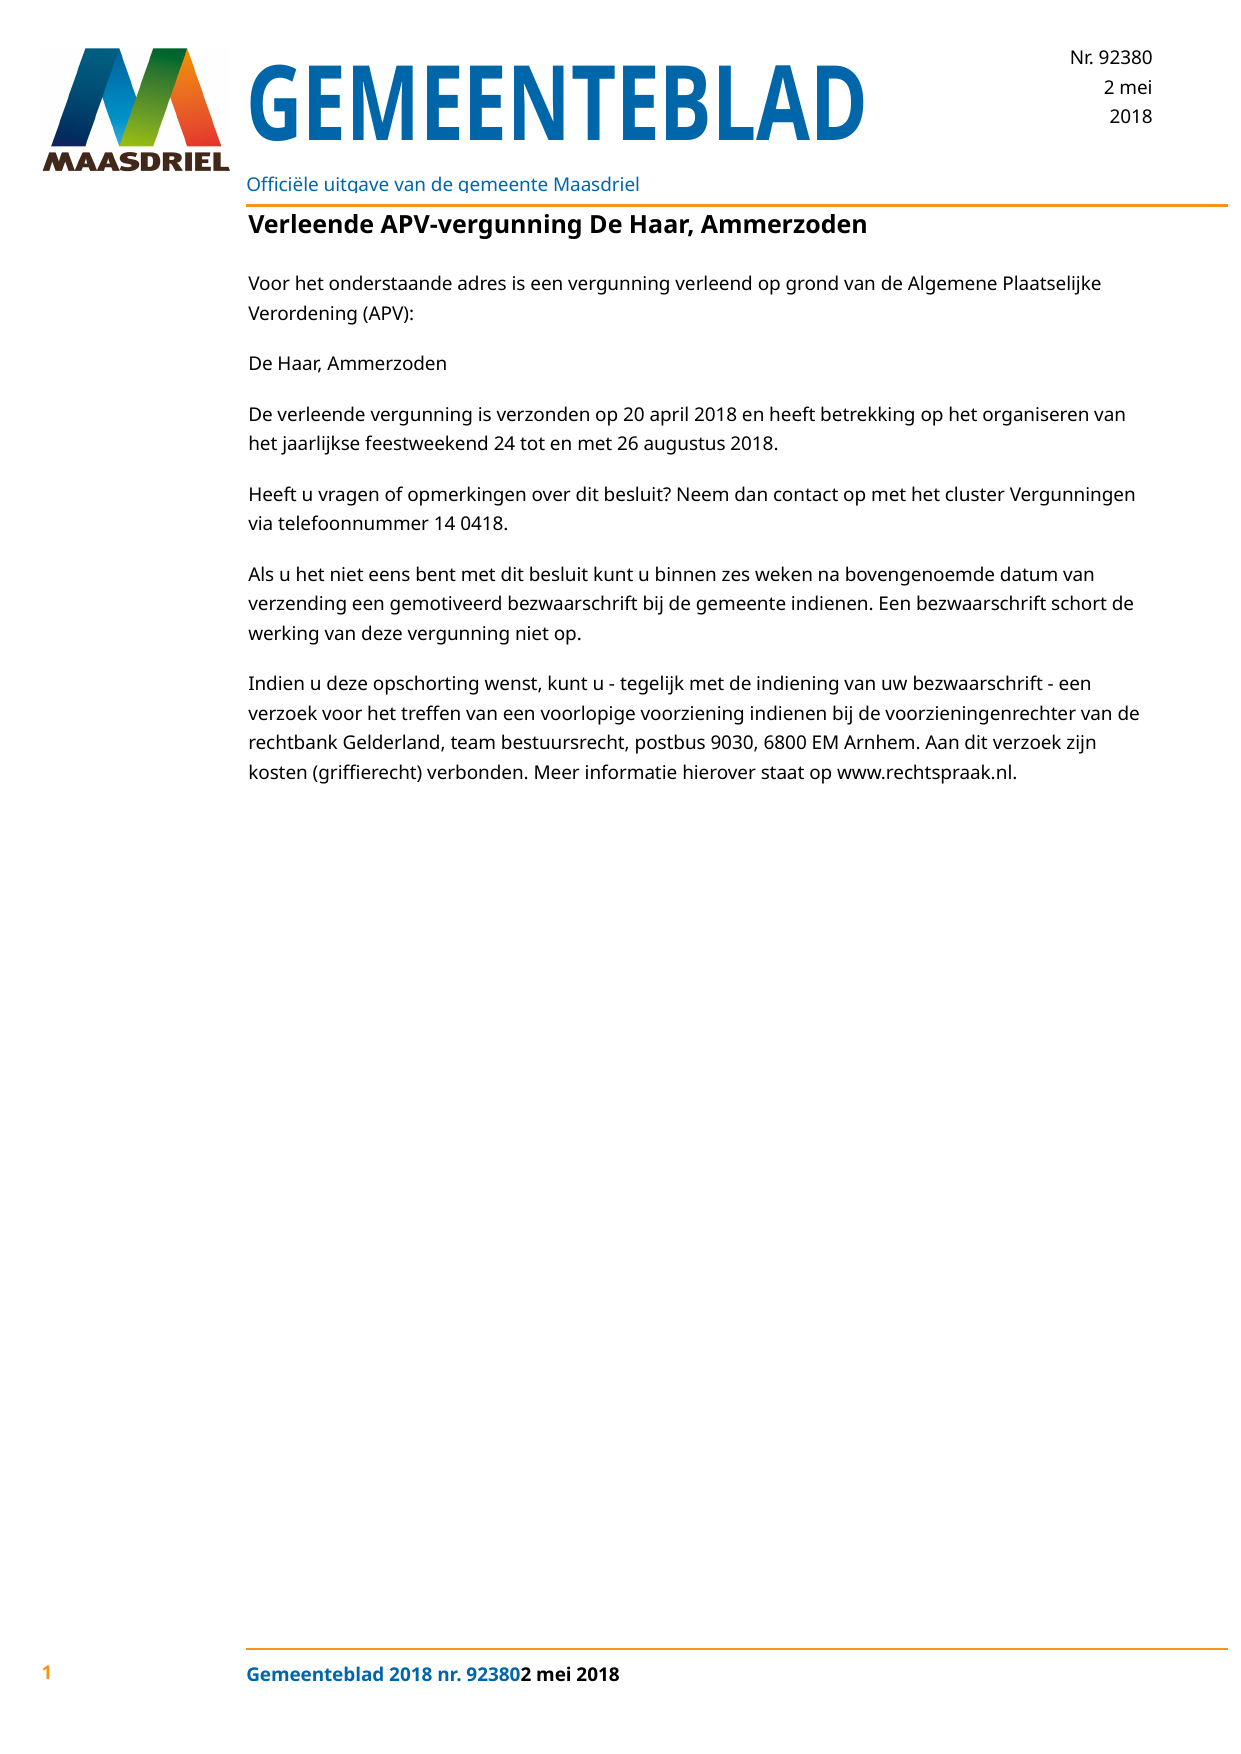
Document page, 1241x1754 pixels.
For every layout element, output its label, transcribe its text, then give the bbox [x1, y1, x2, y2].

text Verleende APV-vergunning De Haar, Ammerzoden [248, 207, 1152, 241]
text De Haar, Ammerzoden [248, 350, 1152, 376]
text Heeft u vragen of opmerkingen over dit besluit? Neem dan contact op met het cluster Vergunningen via telefoonnummer 14 0418. [248, 481, 1152, 536]
text Indien u deze opschorting wenst, kunt u - tegelijk met de indiening van uw bezwaarschrift - een verzoek voor het treffen van een voorlopige voorziening indienen bij de voorzieningenrechter van de rechtbank Gelderland, team bestuursrecht, postbus 9030, 6800 EM Arnhem. Aan dit verzoek zijn kosten (griffierecht) verbonden. Meer informatie hierover staat op www.rechtspraak.nl. [248, 670, 1152, 785]
text De verleende vergunning is verzonden op 20 april 2018 en heeft betrekking op het organiseren van het jaarlijkse feestweekend 24 tot en met 26 augustus 2018. [248, 401, 1152, 456]
picture [41, 47, 231, 172]
text Als u het niet eens bent met dit besluit kunt u binnen zes weken na bovengenoemde datum van verzending een gemotiveerd bezwaarschrift bij de gemeente indienen. Een bezwaarschrift schort de werking van deze vergunning niet op. [248, 561, 1152, 646]
text Voor het onderstaande adres is een vergunning verleend op grond van de Algemene Plaatselijke Verordening (APV): [248, 270, 1152, 326]
